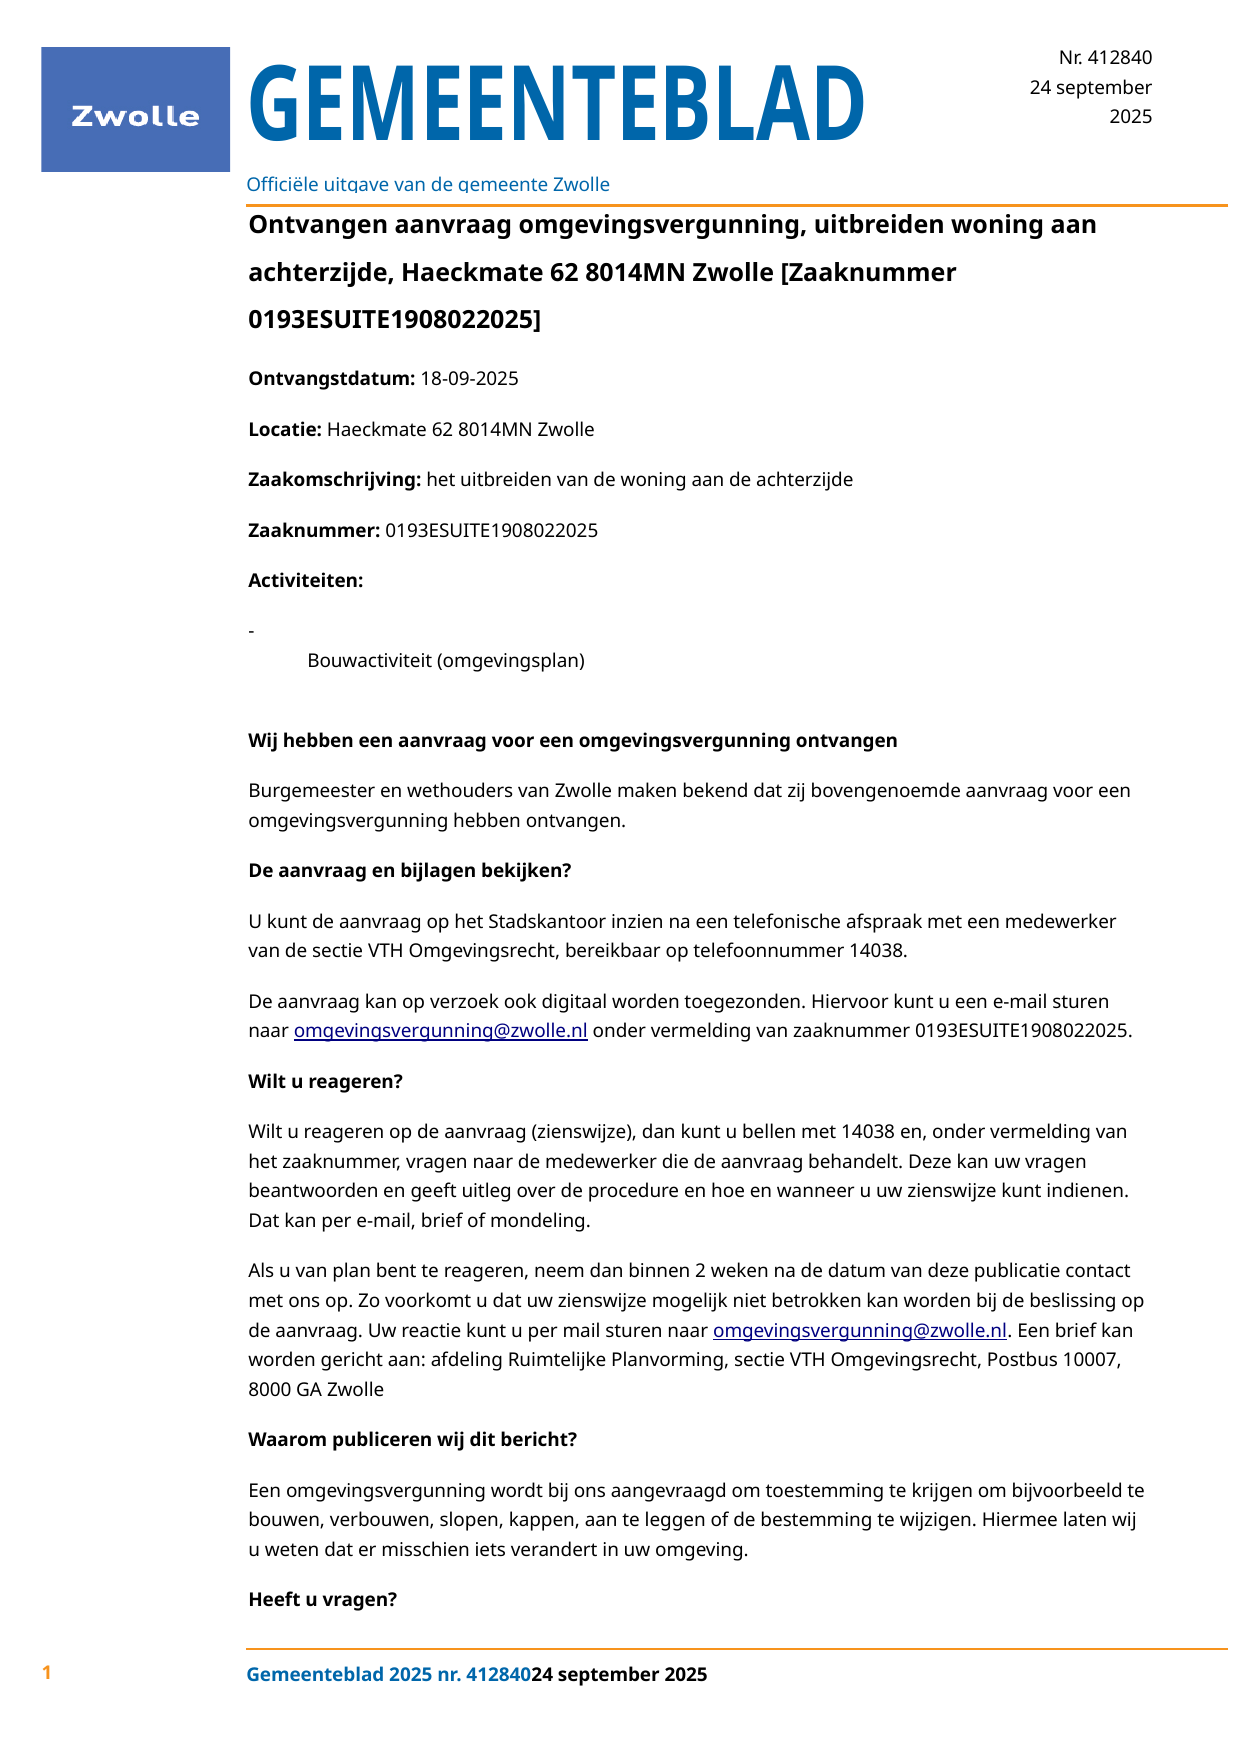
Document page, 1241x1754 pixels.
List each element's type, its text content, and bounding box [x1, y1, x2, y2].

text Als u van plan bent te reageren, neem dan binnen 2 weken na de datum van deze publicatie contact met ons op. Zo voorkomt u dat uw zienswijze mogelijk niet betrokken kan worden bij de beslissing op de aanvraag. Uw reactie kunt u per mail sturen naar omgevingsvergunning@zwolle.nl. Een brief kan worden gericht aan: afdeling Ruimtelijke Planvorming, sectie VTH Omgevingsrecht, Postbus 10007, 8000 GA Zwolle [248, 1258, 1152, 1402]
text Wij hebben een aanvraag voor een omgevingsvergunning ontvangen [248, 727, 1152, 753]
text Wilt u reageren? [248, 1068, 1152, 1094]
text Burgemeester en wethouders van Zwolle maken bekend dat zij bovengenoemde aanvraag voor een omgevingsvergunning hebben ontvangen. [248, 778, 1152, 833]
text Heeft u vragen? [248, 1586, 1152, 1612]
text Zaaknummer: 0193ESUITE1908022025 [248, 517, 1152, 542]
text Ontvangen aanvraag omgevingsvergunning, uitbreiden woning aan achterzijde, Haeckmate 62 8014MN Zwolle [Zaaknummer 0193ESUITE1908022025] [248, 207, 1152, 336]
text De aanvraag en bijlagen bekijken? [248, 858, 1152, 883]
text Een omgevingsvergunning wordt bij ons aangevraagd om toestemming te krijgen om bijvoorbeeld te bouwen, verbouwen, slopen, kappen, aan te leggen of de bestemming te wijzigen. Hiermee laten wij u weten dat er misschien iets verandert in uw omgeving. [248, 1477, 1152, 1562]
text U kunt de aanvraag op het Stadskantoor inzien na een telefonische afspraak met een medewerker van de sectie VTH Omgevingsrecht, bereikbaar op telefoonnummer 14038. [248, 908, 1152, 963]
text Locatie: Haeckmate 62 8014MN Zwolle [248, 416, 1152, 442]
text Zaakomschrijving: het uitbreiden van de woning aan de achterzijde [248, 466, 1152, 492]
text De aanvraag kan op verzoek ook digitaal worden toegezonden. Hiervoor kunt u een e-mail sturen naar omgevingsvergunning@zwolle.nl onder vermelding van zaaknummer 0193ESUITE1908022025. [248, 988, 1152, 1043]
text Ontvangstdatum: 18-09-2025 [248, 366, 1152, 391]
text Waarom publiceren wij dit bericht? [248, 1426, 1152, 1452]
text Activiteiten: [248, 567, 1152, 593]
list Bouwactiviteit (omgevingsplan) [248, 647, 1152, 673]
picture [41, 47, 231, 172]
text Wilt u reageren op de aanvraag (zienswijze), dan kunt u bellen met 14038 en, onder vermelding van het zaaknummer, vragen naar de medewerker die de aanvraag behandelt. Deze kan uw vragen beantwoorden en geeft uitleg over de procedure en hoe en wanneer u uw zienswijze kunt indienen. Dat kan per e-mail, brief of mondeling. [248, 1118, 1152, 1233]
